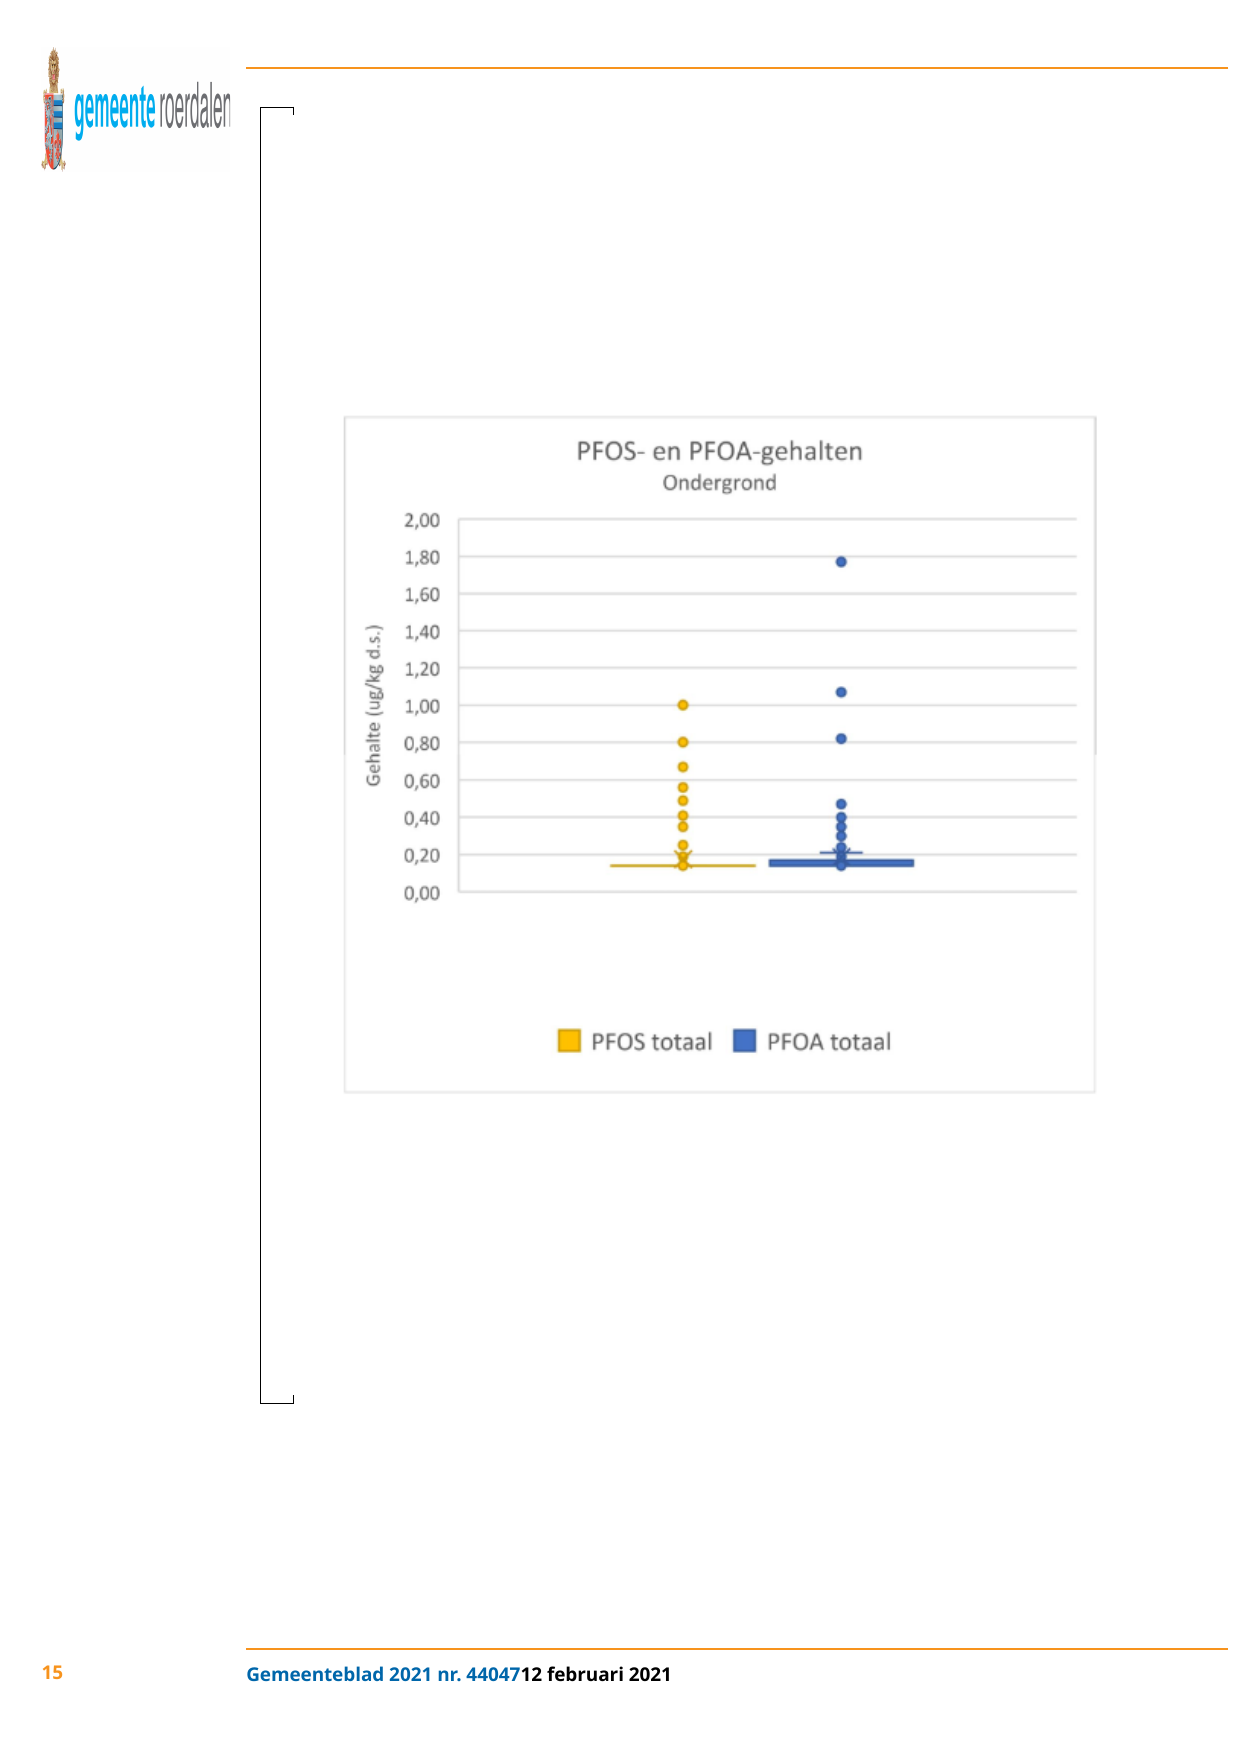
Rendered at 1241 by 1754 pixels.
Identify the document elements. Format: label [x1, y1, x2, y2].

picture [268, 115, 1173, 1395]
picture [41, 47, 231, 172]
